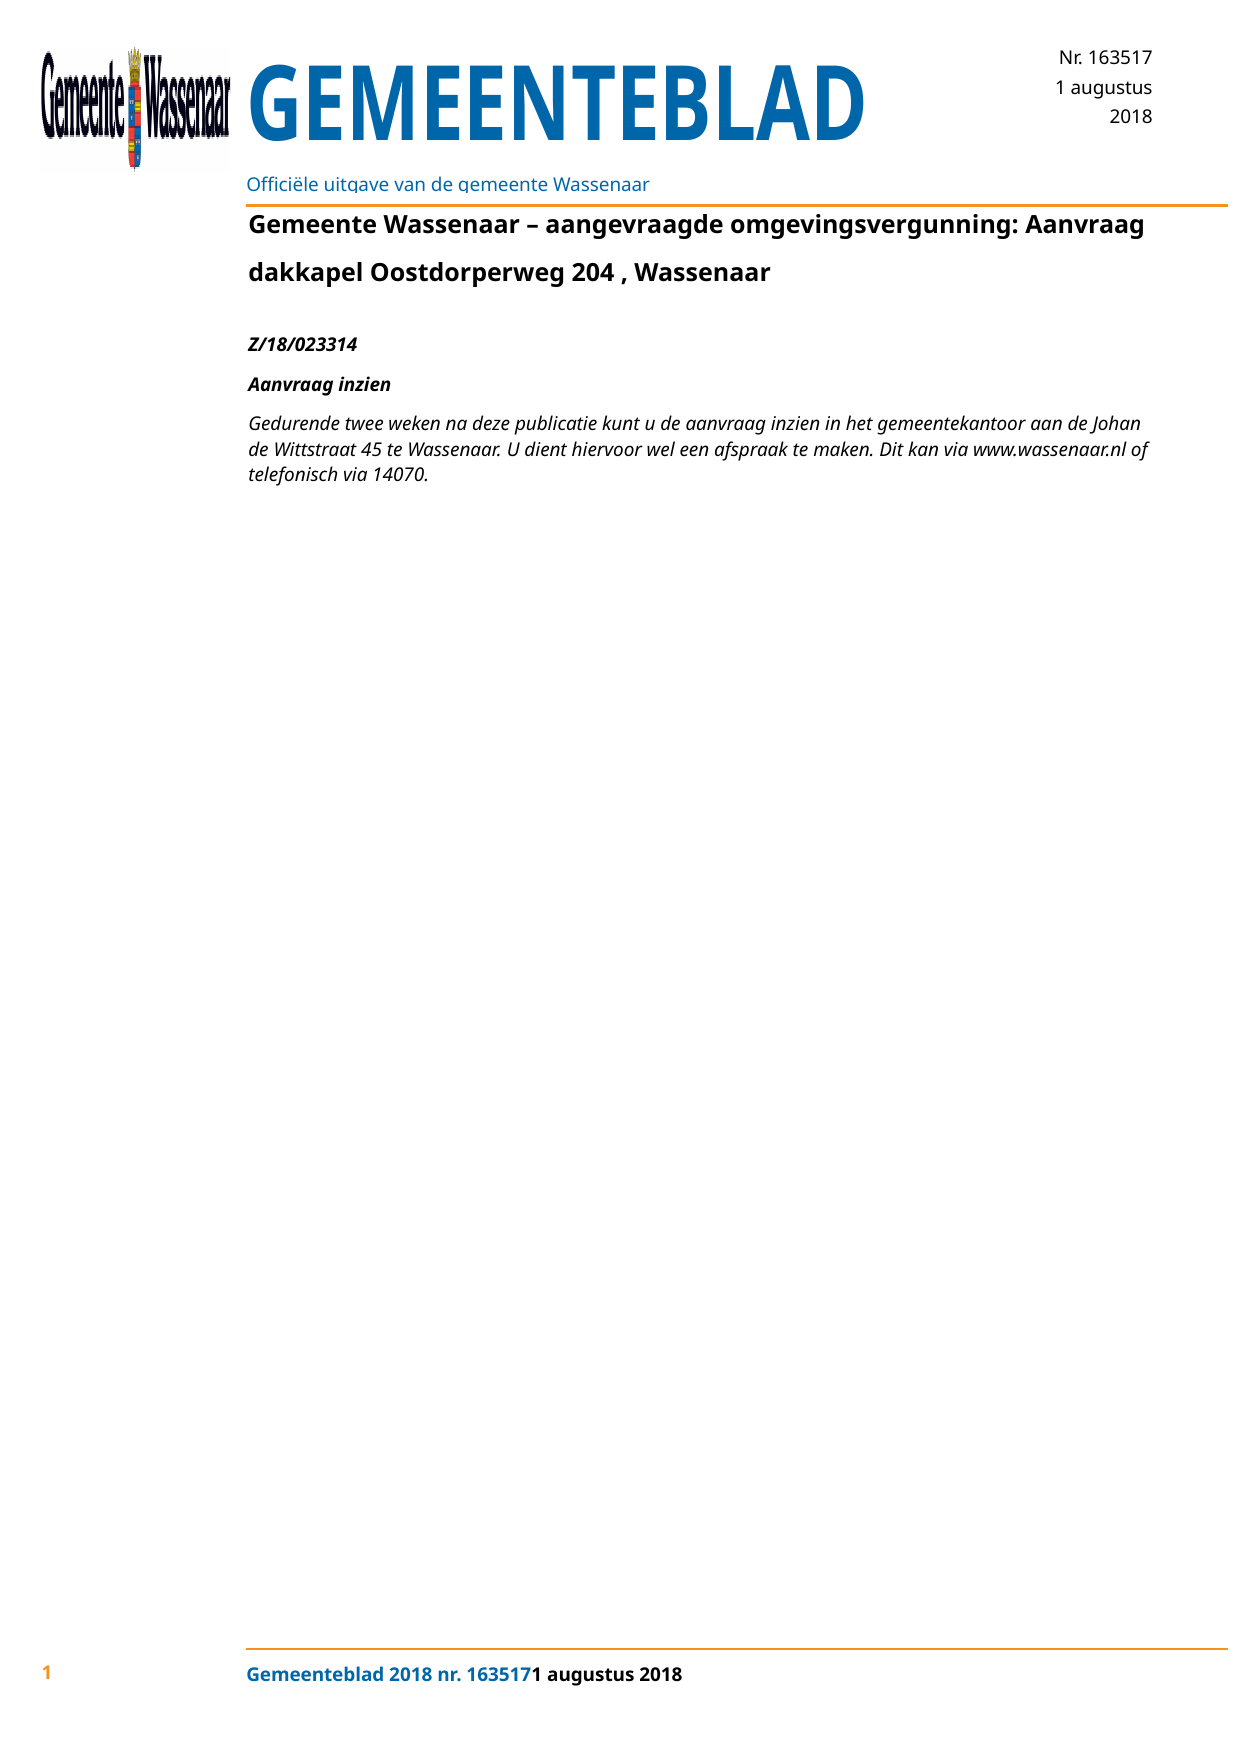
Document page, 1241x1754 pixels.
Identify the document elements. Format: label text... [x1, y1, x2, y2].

text Aanvraag inzien [248, 371, 1152, 396]
text Gedurende twee weken na deze publicatie kunt u de aanvraag inzien in het gemeentekantoor aan de Johan de Wittstraat 45 te Wassenaar. U dient hiervoor wel een afspraak te maken. Dit kan via www.wassenaar.nl of telefonisch via 14070. [248, 410, 1152, 487]
text Gemeente Wassenaar – aangevraagde omgevingsvergunning: Aanvraag dakkapel Oostdorperweg 204 , Wassenaar [248, 207, 1152, 288]
picture [41, 47, 231, 172]
text Z/18/023314 [248, 331, 1152, 357]
